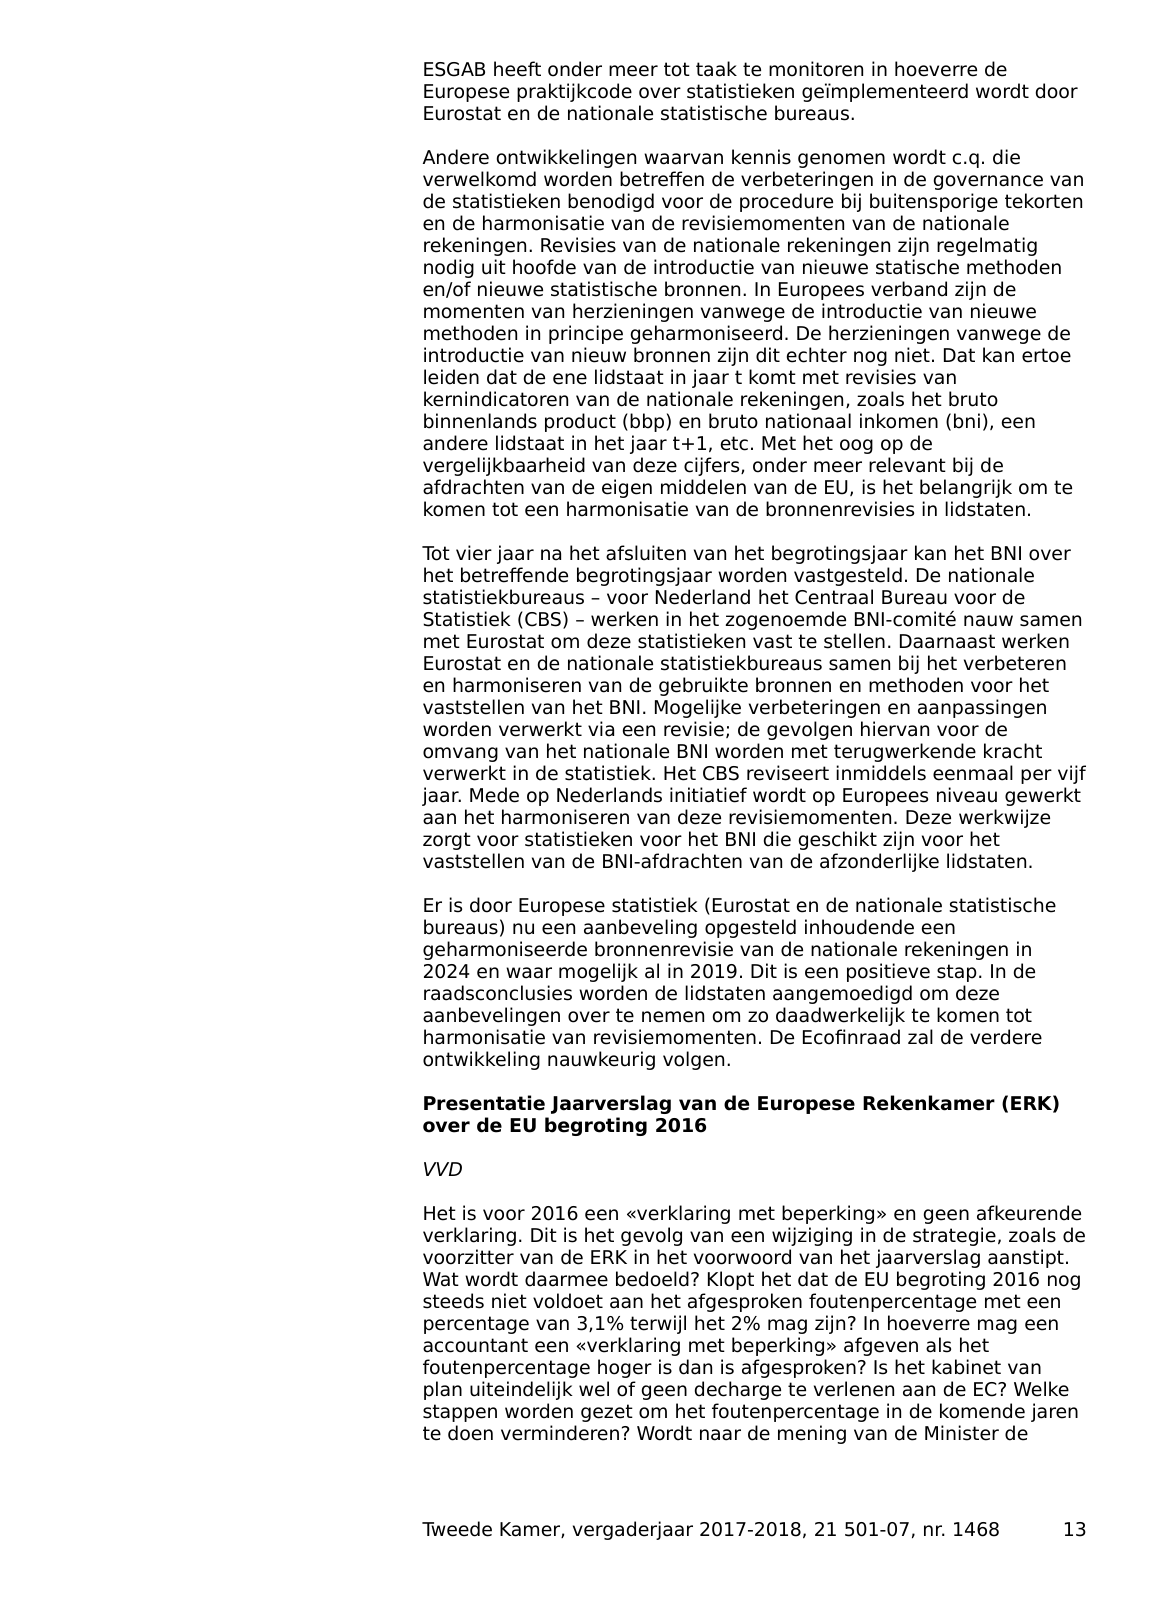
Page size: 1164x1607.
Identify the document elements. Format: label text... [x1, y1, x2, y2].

subtitle VVD [422, 1159, 1087, 1181]
subtitle Presentatie Jaarverslag van de Europese Rekenkamer (ERK) over de EU begroting 2016 [422, 1093, 1087, 1137]
text Het is voor 2016 een «verklaring met beperking» en geen afkeurende verklaring. Dit is het gevolg van een wijziging in de strategie, zoals de voorzitter van de ERK in het voorwoord van het jaarverslag aanstipt. Wat wordt daarmee bedoeld? Klopt het dat de EU begroting 2016 nog steeds niet voldoet aan het afgesproken foutenpercentage met een percentage van 3,1% terwijl het 2% mag zijn? In hoeverre mag een accountant een «verklaring met beperking» afgeven als het foutenpercentage hoger is dan is afgesproken? Is het kabinet van plan uiteindelijk wel of geen decharge te verlenen aan de EC? Welke stappen worden gezet om het foutenpercentage in de komende jaren te doen verminderen? Wordt naar de mening van de Minister de [422, 1203, 1087, 1445]
text Andere ontwikkelingen waarvan kennis genomen wordt c.q. die verwelkomd worden betreffen de verbeteringen in de governance van de statistieken benodigd voor de procedure bij buitensporige tekorten en de harmonisatie van de revisiemomenten van de nationale rekeningen. Revisies van de nationale rekeningen zijn regelmatig nodig uit hoofde van de introductie van nieuwe statische methoden en/of nieuwe statistische bronnen. In Europees verband zijn de momenten van herzieningen vanwege de introductie van nieuwe methoden in principe geharmoniseerd. De herzieningen vanwege de introductie van nieuw bronnen zijn dit echter nog niet. Dat kan ertoe leiden dat de ene lidstaat in jaar t komt met revisies van kernindicatoren van de nationale rekeningen, zoals het bruto binnenlands product (bbp) en bruto nationaal inkomen (bni), een andere lidstaat in het jaar t+1, etc. Met het oog op de vergelijkbaarheid van deze cijfers, onder meer relevant bij de afdrachten van de eigen middelen van de EU, is het belangrijk om te komen tot een harmonisatie van de bronnenrevisies in lidstaten. [422, 147, 1087, 521]
text ESGAB heeft onder meer tot taak te monitoren in hoeverre de Europese praktijkcode over statistieken geïmplementeerd wordt door Eurostat en de nationale statistische bureaus. [422, 59, 1087, 125]
text Tot vier jaar na het afsluiten van het begrotingsjaar kan het BNI over het betreffende begrotingsjaar worden vastgesteld. De nationale statistiekbureaus – voor Nederland het Centraal Bureau voor de Statistiek (CBS) – werken in het zogenoemde BNI-comité nauw samen met Eurostat om deze statistieken vast te stellen. Daarnaast werken Eurostat en de nationale statistiekbureaus samen bij het verbeteren en harmoniseren van de gebruikte bronnen en methoden voor het vaststellen van het BNI. Mogelijke verbeteringen en aanpassingen worden verwerkt via een revisie; de gevolgen hiervan voor de omvang van het nationale BNI worden met terugwerkende kracht verwerkt in de statistiek. Het CBS reviseert inmiddels eenmaal per vijf jaar. Mede op Nederlands initiatief wordt op Europees niveau gewerkt aan het harmoniseren van deze revisiemomenten. Deze werkwijze zorgt voor statistieken voor het BNI die geschikt zijn voor het vaststellen van de BNI-afdrachten van de afzonderlijke lidstaten. [422, 543, 1087, 873]
text Er is door Europese statistiek (Eurostat en de nationale statistische bureaus) nu een aanbeveling opgesteld inhoudende een geharmoniseerde bronnenrevisie van de nationale rekeningen in 2024 en waar mogelijk al in 2019. Dit is een positieve stap. In de raadsconclusies worden de lidstaten aangemoedigd om deze aanbevelingen over te nemen om zo daadwerkelijk te komen tot harmonisatie van revisiemomenten. De Ecofinraad zal de verdere ontwikkeling nauwkeurig volgen. [422, 895, 1087, 1071]
